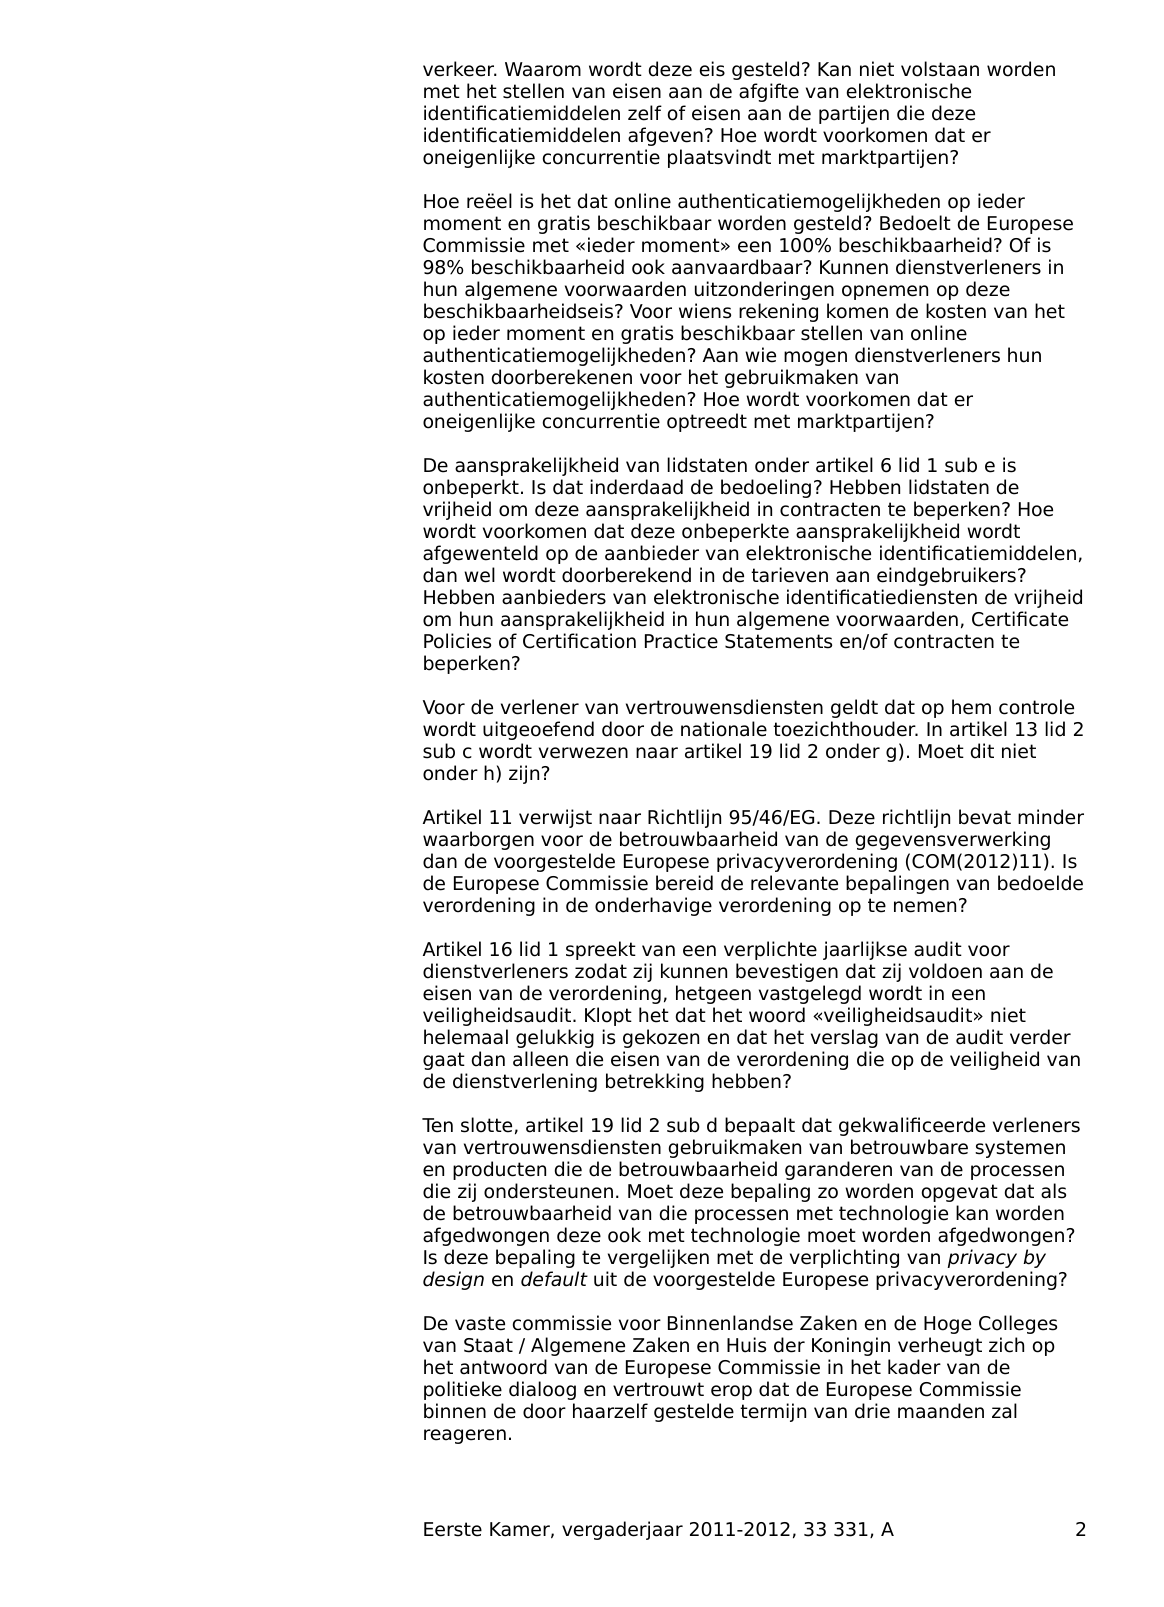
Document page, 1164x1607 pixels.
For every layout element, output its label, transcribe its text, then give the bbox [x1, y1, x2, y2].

text Hoe reëel is het dat online authenticatiemogelijkheden op ieder moment en gratis beschikbaar worden gesteld? Bedoelt de Europese Commissie met «ieder moment» een 100% beschikbaarheid? Of is 98% beschikbaarheid ook aanvaardbaar? Kunnen dienstverleners in hun algemene voorwaarden uitzonderingen opnemen op deze beschikbaarheidseis? Voor wiens rekening komen de kosten van het op ieder moment en gratis beschikbaar stellen van online authenticatiemogelijkheden? Aan wie mogen dienstverleners hun kosten doorberekenen voor het gebruikmaken van authenticatiemogelijkheden? Hoe wordt voorkomen dat er oneigenlijke concurrentie optreedt met marktpartijen? [422, 191, 1087, 433]
text De vaste commissie voor Binnenlandse Zaken en de Hoge Colleges van Staat / Algemene Zaken en Huis der Koningin verheugt zich op het antwoord van de Europese Commissie in het kader van de politieke dialoog en vertrouwt erop dat de Europese Commissie binnen de door haarzelf gestelde termijn van drie maanden zal reageren. [422, 1313, 1087, 1445]
text Artikel 11 verwijst naar Richtlijn 95/46/EG. Deze richtlijn bevat minder waarborgen voor de betrouwbaarheid van de gegevensverwerking dan de voorgestelde Europese privacyverordening (COM(2012)11). Is de Europese Commissie bereid de relevante bepalingen van bedoelde verordening in de onderhavige verordening op te nemen? [422, 807, 1087, 917]
text verkeer. Waarom wordt deze eis gesteld? Kan niet volstaan worden met het stellen van eisen aan de afgifte van elektronische identificatiemiddelen zelf of eisen aan de partijen die deze identificatiemiddelen afgeven? Hoe wordt voorkomen dat er oneigenlijke concurrentie plaatsvindt met marktpartijen? [422, 59, 1087, 169]
text Voor de verlener van vertrouwensdiensten geldt dat op hem controle wordt uitgeoefend door de nationale toezichthouder. In artikel 13 lid 2 sub c wordt verwezen naar artikel 19 lid 2 onder g). Moet dit niet onder h) zijn? [422, 697, 1087, 785]
text Ten slotte, artikel 19 lid 2 sub d bepaalt dat gekwalificeerde verleners van vertrouwensdiensten gebruikmaken van betrouwbare systemen en producten die de betrouwbaarheid garanderen van de processen die zij ondersteunen. Moet deze bepaling zo worden opgevat dat als de betrouwbaarheid van die processen met technologie kan worden afgedwongen deze ook met technologie moet worden afgedwongen? Is deze bepaling te vergelijken met de verplichting van privacy by design en default uit de voorgestelde Europese privacyverordening? [422, 1115, 1087, 1291]
text De aansprakelijkheid van lidstaten onder artikel 6 lid 1 sub e is onbeperkt. Is dat inderdaad de bedoeling? Hebben lidstaten de vrijheid om deze aansprakelijkheid in contracten te beperken? Hoe wordt voorkomen dat deze onbeperkte aansprakelijkheid wordt afgewenteld op de aanbieder van elektronische identificatiemiddelen, dan wel wordt doorberekend in de tarieven aan eindgebruikers? Hebben aanbieders van elektronische identificatiediensten de vrijheid om hun aansprakelijkheid in hun algemene voorwaarden, Certificate Policies of Certification Practice Statements en/of contracten te beperken? [422, 455, 1087, 675]
text Artikel 16 lid 1 spreekt van een verplichte jaarlijkse audit voor dienstverleners zodat zij kunnen bevestigen dat zij voldoen aan de eisen van de verordening, hetgeen vastgelegd wordt in een veiligheidsaudit. Klopt het dat het woord «veiligheidsaudit» niet helemaal gelukkig is gekozen en dat het verslag van de audit verder gaat dan alleen die eisen van de verordening die op de veiligheid van de dienstverlening betrekking hebben? [422, 939, 1087, 1093]
